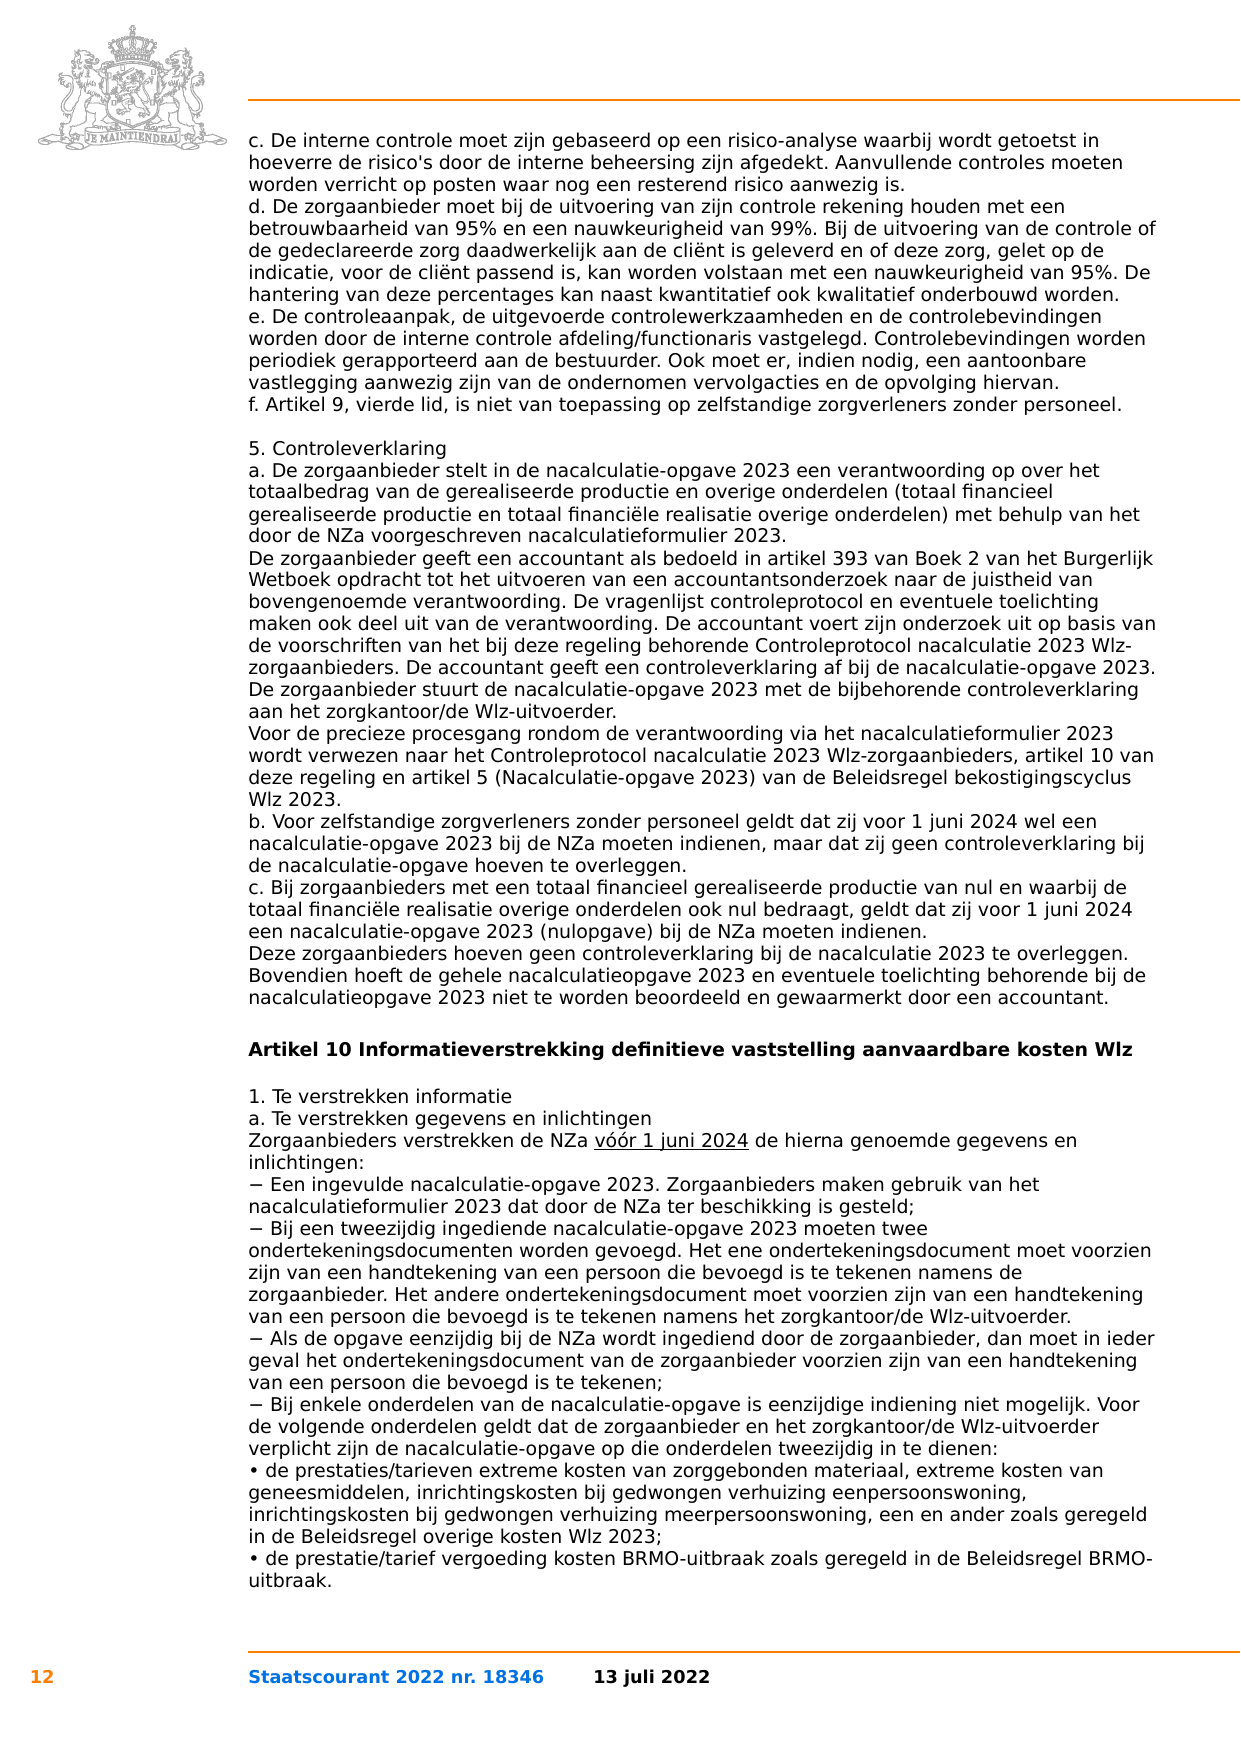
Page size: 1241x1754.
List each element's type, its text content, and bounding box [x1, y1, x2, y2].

text Zorgaanbieders verstrekken de NZa vóór 1 juni 2024 de hierna genoemde gegevens en inlichtingen: [248, 1130, 1163, 1174]
text 1. Te verstrekken informatie [248, 1086, 1163, 1108]
text c. Bij zorgaanbieders met een totaal financieel gerealiseerde productie van nul en waarbij de totaal financiële realisatie overige onderdelen ook nul bedraagt, geldt dat zij voor 1 juni 2024 een nacalculatie-opgave 2023 (nulopgave) bij de NZa moeten indienen. [248, 877, 1163, 943]
text Voor de precieze procesgang rondom de verantwoording via het nacalculatieformulier 2023 wordt verwezen naar het Controleprotocol nacalculatie 2023 Wlz-zorgaanbieders, artikel 10 van deze regeling en artikel 5 (Nacalculatie-opgave 2023) van de Beleidsregel bekostigingscyclus Wlz 2023. [248, 723, 1163, 811]
text c. De interne controle moet zijn gebaseerd op een risico-analyse waarbij wordt getoetst in hoeverre de risico's door de interne beheersing zijn afgedekt. Aanvullende controles moeten worden verricht op posten waar nog een resterend risico aanwezig is. [248, 130, 1163, 196]
text a. Te verstrekken gegevens en inlichtingen [248, 1108, 1163, 1130]
text − Als de opgave eenzijdig bij de NZa wordt ingediend door de zorgaanbieder, dan moet in ieder geval het ondertekeningsdocument van de zorgaanbieder voorzien zijn van een handtekening van een persoon die bevoegd is te tekenen; [248, 1328, 1163, 1394]
text a. De zorgaanbieder stelt in de nacalculatie-opgave 2023 een verantwoording op over het totaalbedrag van de gerealiseerde productie en overige onderdelen (totaal financieel gerealiseerde productie en totaal financiële realisatie overige onderdelen) met behulp van het door de NZa voorgeschreven nacalculatieformulier 2023. [248, 459, 1163, 547]
text De zorgaanbieder geeft een accountant als bedoeld in artikel 393 van Boek 2 van het Burgerlijk Wetboek opdracht tot het uitvoeren van een accountantsonderzoek naar de juistheid van bovengenoemde verantwoording. De vragenlijst controleprotocol en eventuele toelichting maken ook deel uit van de verantwoording. De accountant voert zijn onderzoek uit op basis van de voorschriften van het bij deze regeling behorende Controleprotocol nacalculatie 2023 Wlz-zorgaanbieders. De accountant geeft een controleverklaring af bij de nacalculatie-opgave 2023. De zorgaanbieder stuurt de nacalculatie-opgave 2023 met de bijbehorende controleverklaring aan het zorgkantoor/de Wlz-uitvoerder. [248, 547, 1163, 723]
text − Bij enkele onderdelen van de nacalculatie-opgave is eenzijdige indiening niet mogelijk. Voor de volgende onderdelen geldt dat de zorgaanbieder en het zorgkantoor/de Wlz-uitvoerder verplicht zijn de nacalculatie-opgave op die onderdelen tweezijdig in te dienen: [248, 1394, 1163, 1459]
text b. Voor zelfstandige zorgverleners zonder personeel geldt dat zij voor 1 juni 2024 wel een nacalculatie-opgave 2023 bij de NZa moeten indienen, maar dat zij geen controleverklaring bij de nacalculatie-opgave hoeven te overleggen. [248, 811, 1163, 877]
text d. De zorgaanbieder moet bij de uitvoering van zijn controle rekening houden met een betrouwbaarheid van 95% en een nauwkeurigheid van 99%. Bij de uitvoering van de controle of de gedeclareerde zorg daadwerkelijk aan de cliënt is geleverd en of deze zorg, gelet op de indicatie, voor de cliënt passend is, kan worden volstaan met een nauwkeurigheid van 95%. De hantering van deze percentages kan naast kwantitatief ook kwalitatief onderbouwd worden. [248, 196, 1163, 306]
text • de prestaties/tarieven extreme kosten van zorggebonden materiaal, extreme kosten van geneesmiddelen, inrichtingskosten bij gedwongen verhuizing eenpersoonswoning, inrichtingskosten bij gedwongen verhuizing meerpersoonswoning, een en ander zoals geregeld in de Beleidsregel overige kosten Wlz 2023; [248, 1459, 1163, 1547]
subtitle Artikel 10 Informatieverstrekking definitieve vaststelling aanvaardbare kosten Wlz [248, 1039, 1163, 1061]
text Deze zorgaanbieders hoeven geen controleverklaring bij de nacalculatie 2023 te overleggen. Bovendien hoeft de gehele nacalculatieopgave 2023 en eventuele toelichting behorende bij de nacalculatieopgave 2023 niet te worden beoordeeld en gewaarmerkt door een accountant. [248, 943, 1163, 1009]
text e. De controleaanpak, de uitgevoerde controlewerkzaamheden en de controlebevindingen worden door de interne controle afdeling/functionaris vastgelegd. Controlebevindingen worden periodiek gerapporteerd aan de bestuurder. Ook moet er, indien nodig, een aantoonbare vastlegging aanwezig zijn van de ondernomen vervolgacties en de opvolging hiervan. [248, 306, 1163, 394]
text − Bij een tweezijdig ingediende nacalculatie-opgave 2023 moeten twee ondertekeningsdocumenten worden gevoegd. Het ene ondertekeningsdocument moet voorzien zijn van een handtekening van een persoon die bevoegd is te tekenen namens de zorgaanbieder. Het andere ondertekeningsdocument moet voorzien zijn van een handtekening van een persoon die bevoegd is te tekenen namens het zorgkantoor/de Wlz-uitvoerder. [248, 1218, 1163, 1328]
text 5. Controleverklaring [248, 437, 1163, 459]
text • de prestatie/tarief vergoeding kosten BRMO-uitbraak zoals geregeld in de Beleidsregel BRMO-uitbraak. [248, 1547, 1163, 1591]
picture [38, 25, 227, 150]
text f. Artikel 9, vierde lid, is niet van toepassing op zelfstandige zorgverleners zonder personeel. [248, 394, 1163, 416]
text − Een ingevulde nacalculatie-opgave 2023. Zorgaanbieders maken gebruik van het nacalculatieformulier 2023 dat door de NZa ter beschikking is gesteld; [248, 1174, 1163, 1218]
